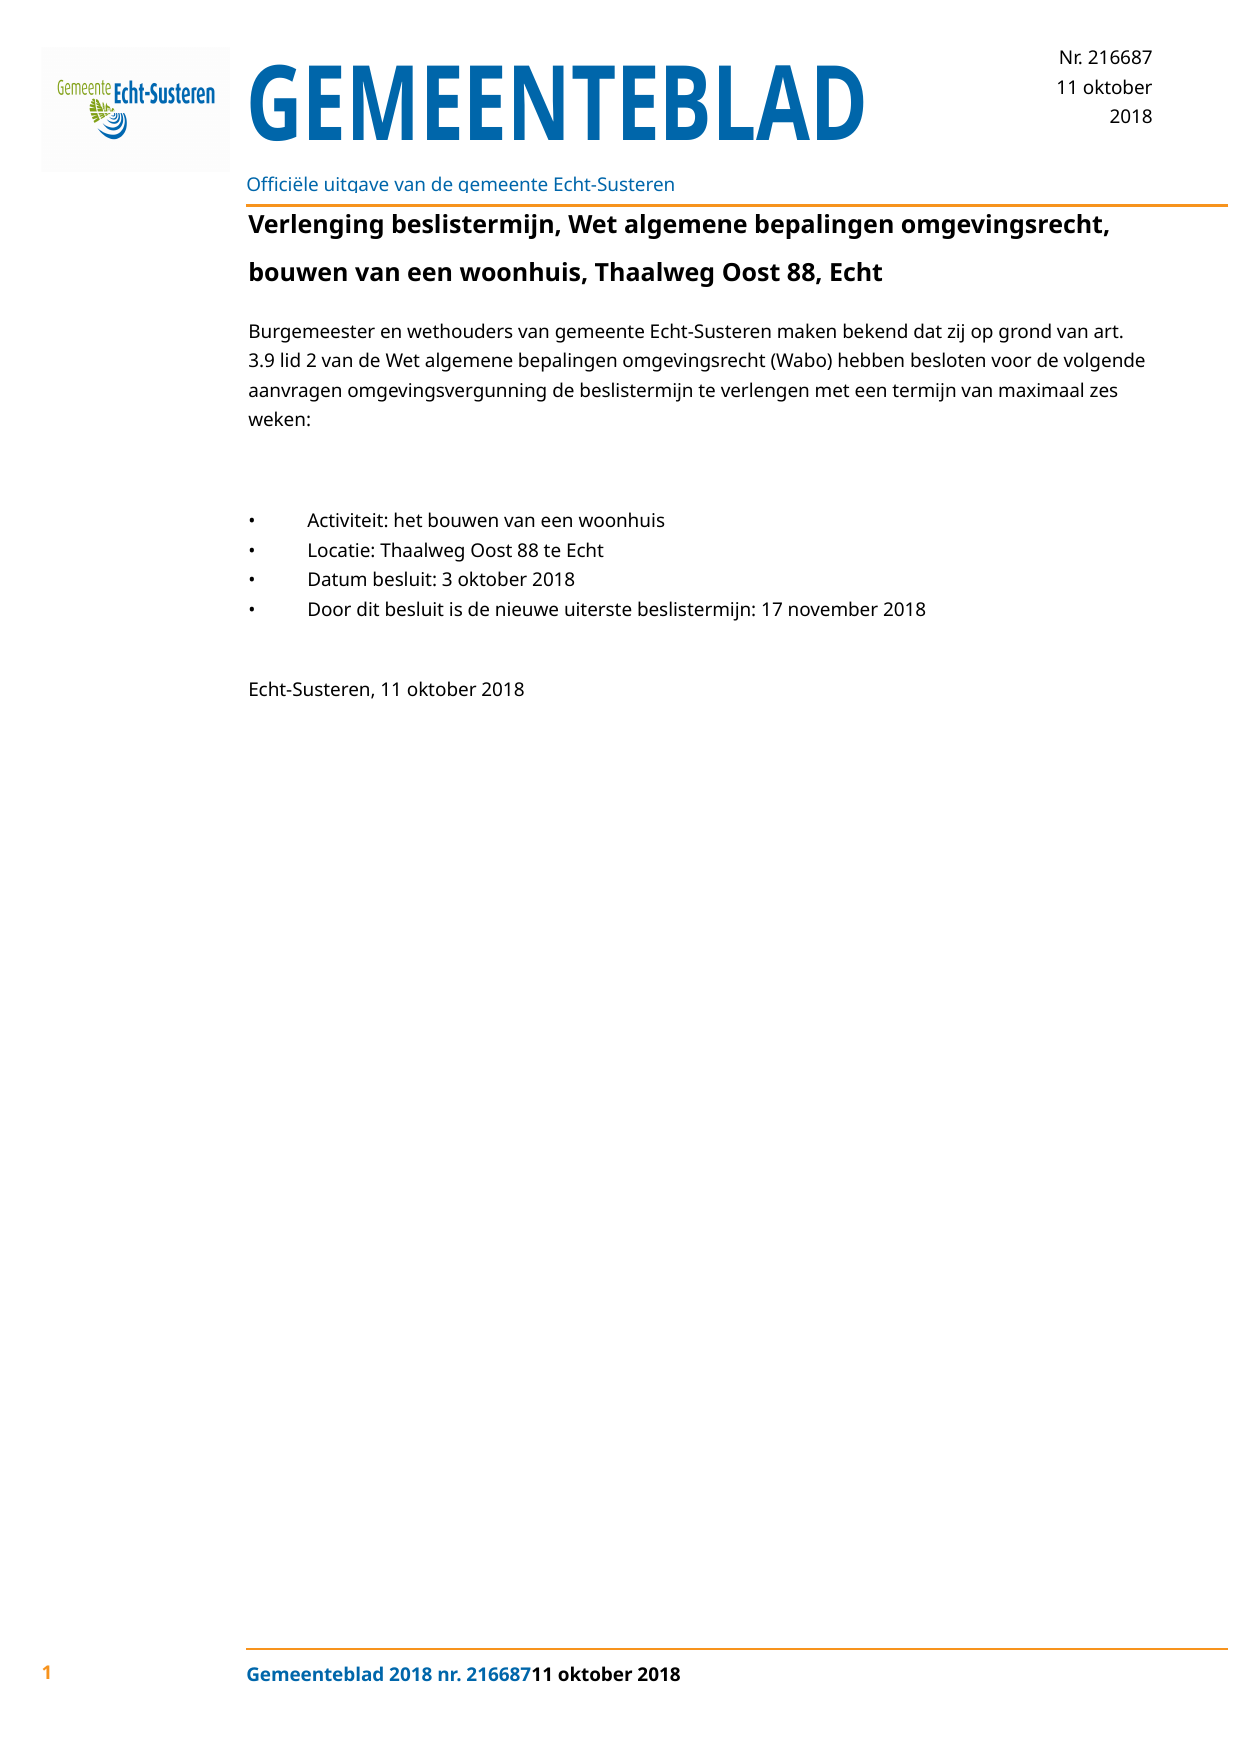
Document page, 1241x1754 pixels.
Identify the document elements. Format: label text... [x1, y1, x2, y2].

list Activiteit: het bouwen van een woonhuis [248, 507, 1152, 533]
list Datum besluit: 3 oktober 2018 [248, 567, 1152, 592]
picture [41, 47, 231, 172]
text Echt-Susteren, 11 oktober 2018 [248, 676, 1152, 702]
list Door dit besluit is de nieuwe uiterste beslistermijn: 17 november 2018 [248, 596, 1152, 622]
list Locatie: Thaalweg Oost 88 te Echt [248, 537, 1152, 563]
text Verlenging beslistermijn, Wet algemene bepalingen omgevingsrecht, bouwen van een woonhuis, Thaalweg Oost 88, Echt [248, 207, 1152, 288]
text Burgemeester en wethouders van gemeente Echt-Susteren maken bekend dat zij op grond van art. 3.9 lid 2 van de Wet algemene bepalingen omgevingsrecht (Wabo) hebben besloten voor de volgende aanvragen omgevingsvergunning de beslistermijn te verlengen met een termijn van maximaal zes weken: [248, 318, 1152, 432]
